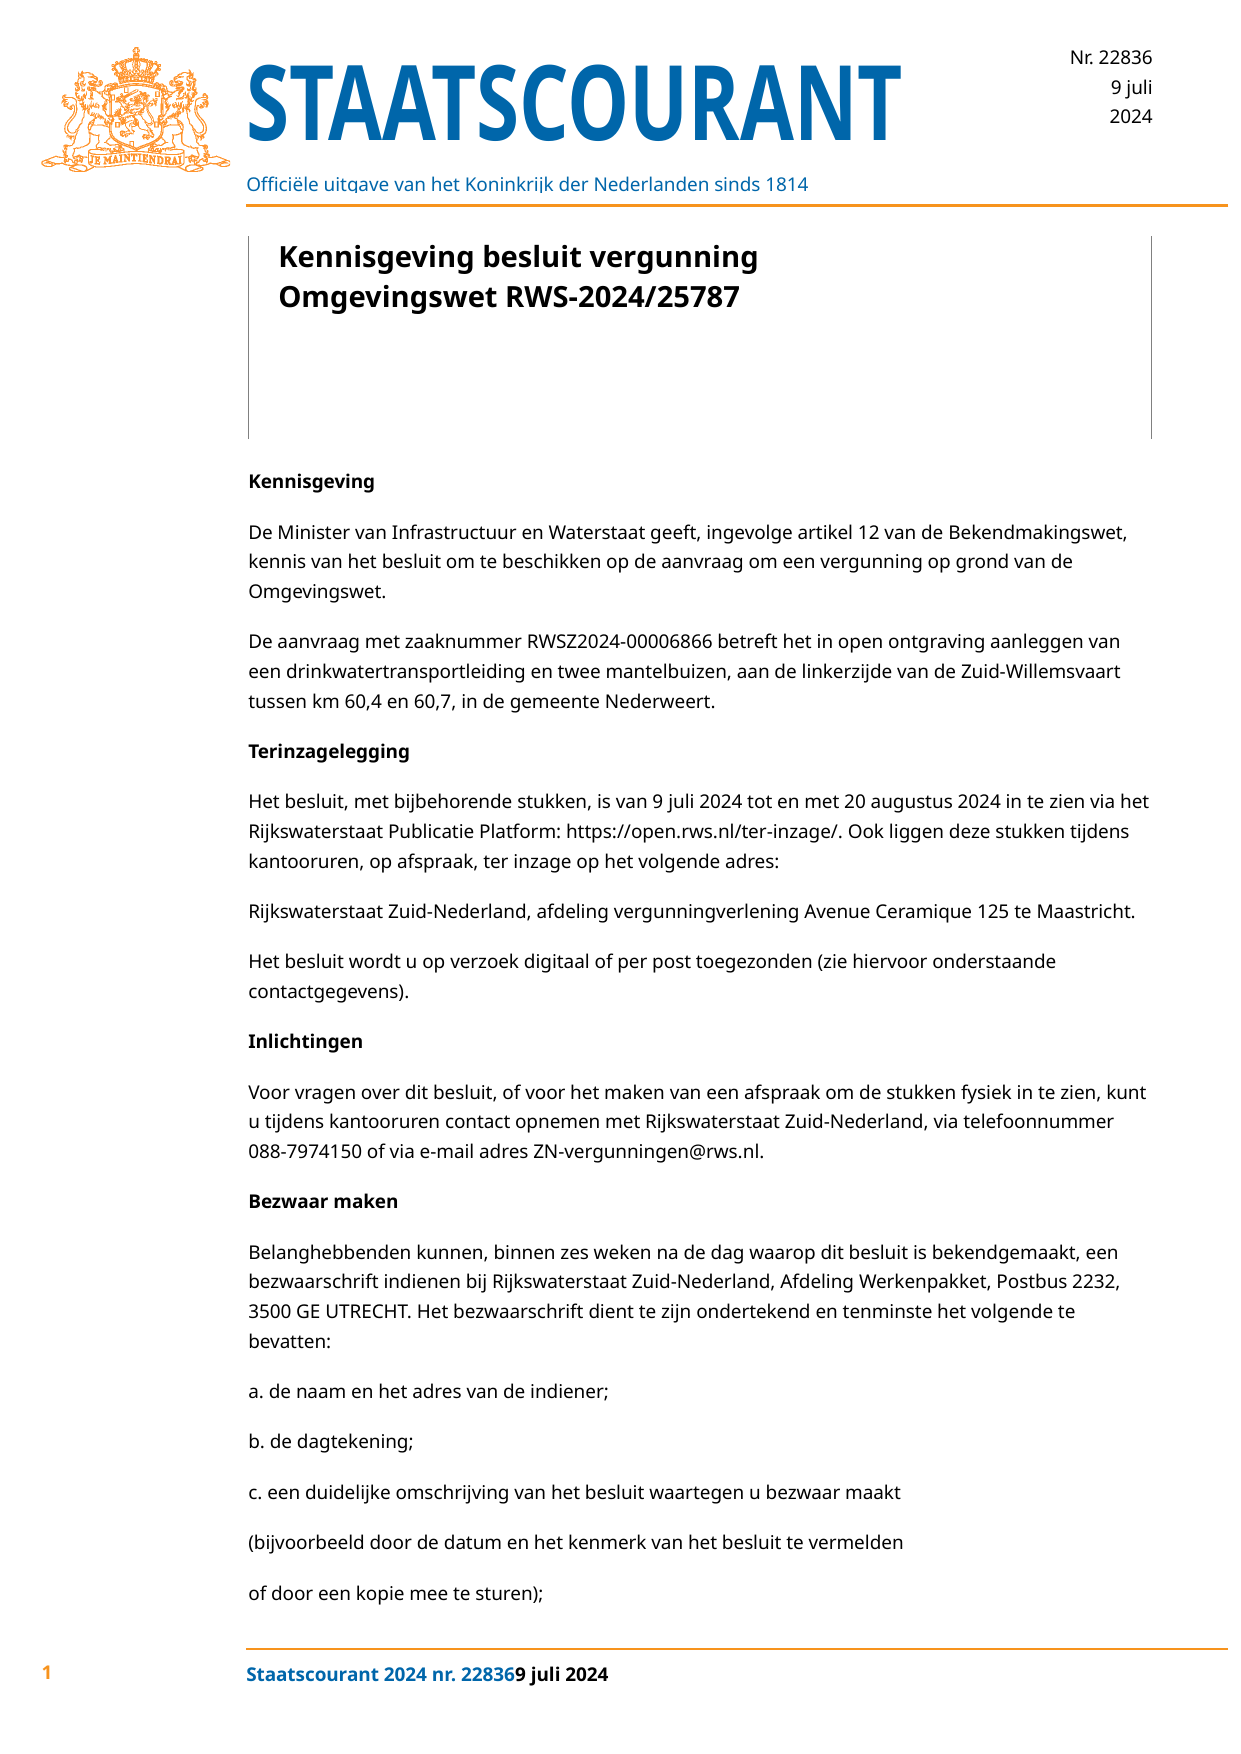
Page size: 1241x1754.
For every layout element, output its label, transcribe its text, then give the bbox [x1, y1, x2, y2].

table_header [1090, 236, 1151, 413]
picture [912, 236, 1090, 414]
table_header [850, 414, 1151, 439]
text Kennisgeving [248, 469, 1152, 494]
table_header Kennisgeving besluit vergunning Omgevingswet RWS-2024/25787 [249, 236, 850, 439]
text b. de dagtekening; [248, 1429, 1152, 1454]
text of door een kopie mee te sturen); [248, 1580, 1152, 1606]
table_header [850, 236, 912, 413]
text Belanghebbenden kunnen, binnen zes weken na de dag waarop dit besluit is bekendgemaakt, een bezwaarschrift indienen bij Rijkswaterstaat Zuid-Nederland, Afdeling Werkenpakket, Postbus 2232, 3500 GE UTRECHT. Het bezwaarschrift dient te zijn ondertekend en tenminste het volgende te bevatten: [248, 1239, 1152, 1353]
text Rijkswaterstaat Zuid-Nederland, afdeling vergunningverlening Avenue Ceramique 125 te Maastricht. [248, 898, 1152, 924]
picture [41, 47, 231, 172]
text Terinzagelegging [248, 738, 1152, 764]
text (bijvoorbeeld door de datum en het kenmerk van het besluit te vermelden [248, 1529, 1152, 1555]
text De aanvraag met zaaknummer RWSZ2024-00006866 betreft het in open ontgraving aanleggen van een drinkwatertransportleiding en twee mantelbuizen, aan de linkerzijde van de Zuid-Willemsvaart tussen km 60,4 en 60,7, in de gemeente Nederweert. [248, 629, 1152, 713]
text Het besluit, met bijbehorende stukken, is van 9 juli 2024 tot en met 20 augustus 2024 in te zien via het Rijkswaterstaat Publicatie Platform: https://open.rws.nl/ter-inzage/. Ook liggen deze stukken tijdens kantooruren, op afspraak, ter inzage op het volgende adres: [248, 789, 1152, 873]
text Bezwaar maken [248, 1189, 1152, 1214]
text De Minister van Infrastructuur en Waterstaat geeft, ingevolge artikel 12 van de Bekendmakingswet, kennis van het besluit om te beschikken op de aanvraag om een vergunning op grond van de Omgevingswet. [248, 519, 1152, 604]
text c. een duidelijke omschrijving van het besluit waartegen u bezwaar maakt [248, 1479, 1152, 1505]
text a. de naam en het adres van de indiener; [248, 1378, 1152, 1404]
text Voor vragen over dit besluit, of voor het maken van een afspraak om de stukken fysiek in te zien, kunt u tijdens kantooruren contact opnemen met Rijkswaterstaat Zuid-Nederland, via telefoonnummer 088-7974150 of via e-mail adres ZN-vergunningen@rws.nl. [248, 1079, 1152, 1164]
text Inlichtingen [248, 1029, 1152, 1054]
text Het besluit wordt u op verzoek digitaal of per post toegezonden (zie hiervoor onderstaande contactgegevens). [248, 949, 1152, 1004]
